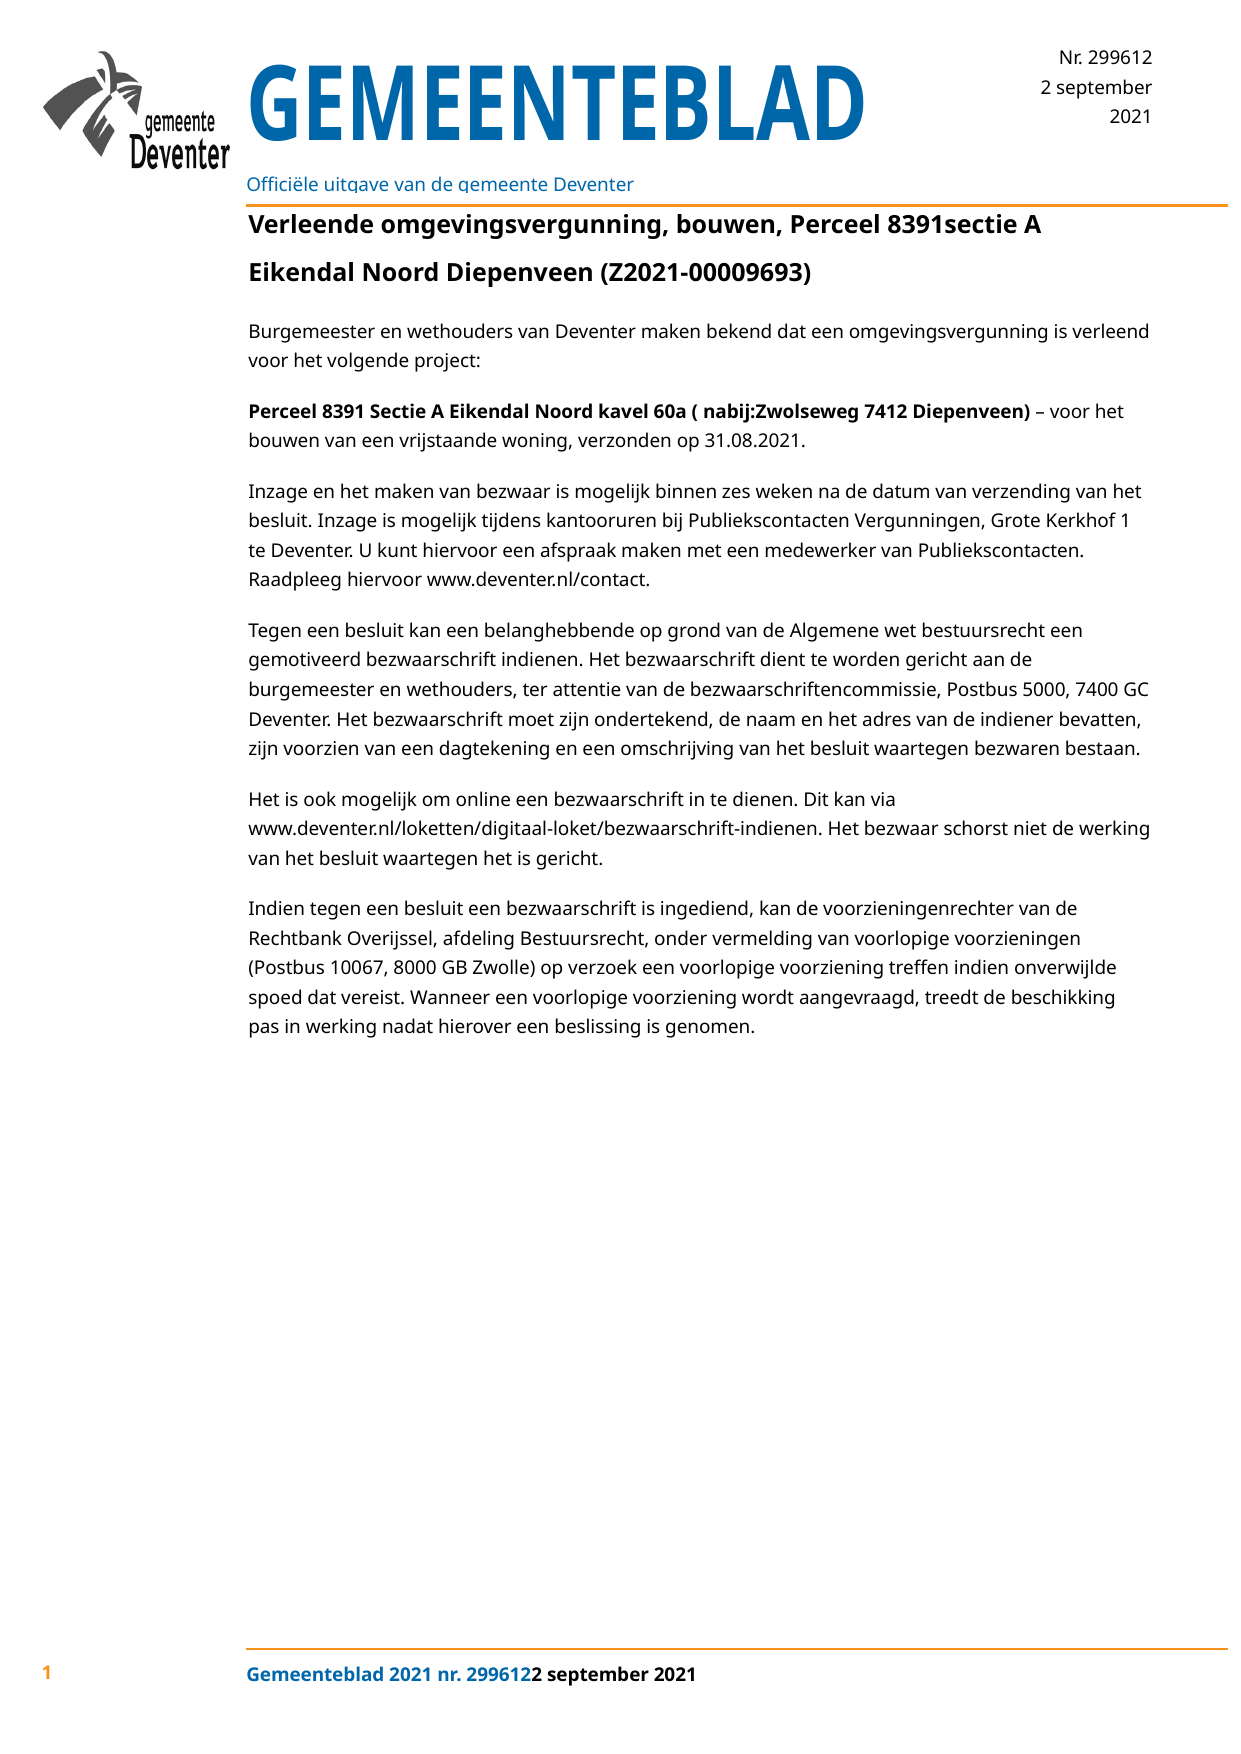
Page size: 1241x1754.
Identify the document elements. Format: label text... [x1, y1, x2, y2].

text Perceel 8391 Sectie A Eikendal Noord kavel 60a ( nabij:Zwolseweg 7412 Diepenveen) – voor het bouwen van een vrijstaande woning, verzonden op 31.08.2021. [248, 398, 1152, 453]
picture [41, 47, 231, 172]
text Burgemeester en wethouders van Deventer maken bekend dat een omgevingsvergunning is verleend voor het volgende project: [248, 318, 1152, 373]
text Inzage en het maken van bezwaar is mogelijk binnen zes weken na de datum van verzending van het besluit. Inzage is mogelijk tijdens kantooruren bij Publiekscontacten Vergunningen, Grote Kerkhof 1 te Deventer. U kunt hiervoor een afspraak maken met een medewerker van Publiekscontacten. Raadpleeg hiervoor www.deventer.nl/contact. [248, 478, 1152, 592]
text Tegen een besluit kan een belanghebbende op grond van de Algemene wet bestuursrecht een gemotiveerd bezwaarschrift indienen. Het bezwaarschrift dient te worden gericht aan de burgemeester en wethouders, ter attentie van de bezwaarschriftencommissie, Postbus 5000, 7400 GC Deventer. Het bezwaarschrift moet zijn ondertekend, de naam en het adres van de indiener bevatten, zijn voorzien van een dagtekening en een omschrijving van het besluit waartegen bezwaren bestaan. [248, 617, 1152, 761]
text Indien tegen een besluit een bezwaarschrift is ingediend, kan de voorzieningenrechter van de Rechtbank Overijssel, afdeling Bestuursrecht, onder vermelding van voorlopige voorzieningen (Postbus 10067, 8000 GB Zwolle) op verzoek een voorlopige voorziening treffen indien onverwijlde spoed dat vereist. Wanneer een voorlopige voorziening wordt aangevraagd, treedt de beschikking pas in werking nadat hierover een beslissing is genomen. [248, 895, 1152, 1039]
text Het is ook mogelijk om online een bezwaarschrift in te dienen. Dit kan via www.deventer.nl/loketten/digitaal-loket/bezwaarschrift-indienen. Het bezwaar schorst niet de werking van het besluit waartegen het is gericht. [248, 786, 1152, 871]
text Verleende omgevingsvergunning, bouwen, Perceel 8391sectie A Eikendal Noord Diepenveen (Z2021-00009693) [248, 207, 1152, 288]
